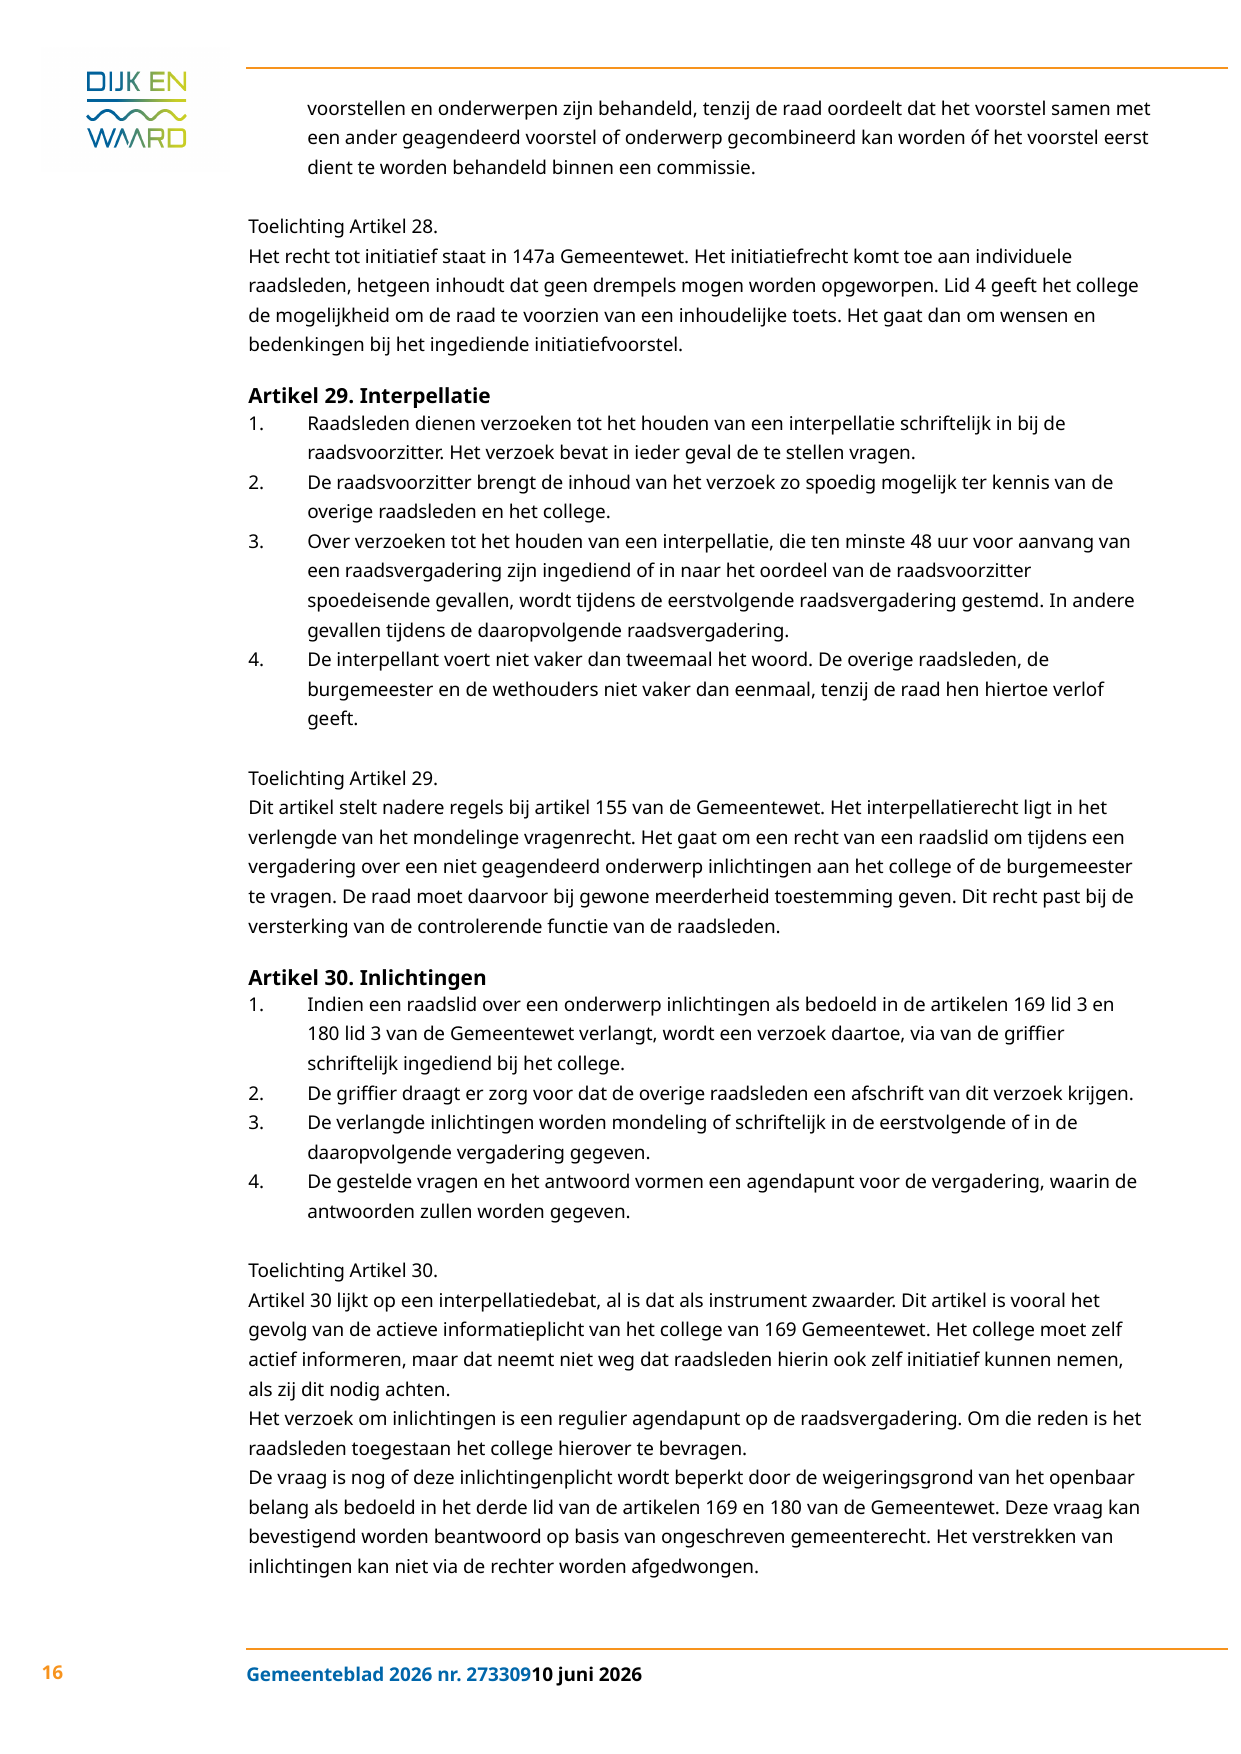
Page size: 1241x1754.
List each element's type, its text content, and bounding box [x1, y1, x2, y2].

list Over verzoeken tot het houden van een interpellatie, die ten minste 48 uur voor aanvang van een raadsvergadering zijn ingediend of in naar het oordeel van de raadsvoorzitter spoedeisende gevallen, wordt tijdens de eerstvolgende raadsvergadering gestemd. In andere gevallen tijdens de daaropvolgende raadsvergadering. [248, 528, 1152, 643]
list De verlangde inlichtingen worden mondeling of schriftelijk in de eerstvolgende of in de daaropvolgende vergadering gegeven. [248, 1109, 1152, 1165]
text Artikel 29. Interpellatie [248, 381, 1152, 410]
list De griffier draagt er zorg voor dat de overige raadsleden een afschrift van dit verzoek krijgen. [248, 1080, 1152, 1106]
list Indien een raadslid over een onderwerp inlichtingen als bedoeld in de artikelen 169 lid 3 en 180 lid 3 van de Gemeentewet verlangt, wordt een verzoek daartoe, via van de griffier schriftelijk ingediend bij het college. [248, 991, 1152, 1076]
text Artikel 30. Inlichtingen [248, 963, 1152, 991]
picture [41, 47, 231, 172]
table_header Toelichting Artikel 30. Artikel 30 lijkt op een interpellatiedebat, al is dat als instrument zwaarder. Dit artikel is vooral het gevolg van de actieve informatieplicht van het college van 169 Gemeentewet. Het college moet zelf actief informeren, maar dat neemt niet weg dat raadsleden hierin ook zelf initiatief kunnen nemen, als zij dit nodig achten. Het verzoek om inlichtingen is een regulier agendapunt op de raadsvergadering. Om die reden is het raadsleden toegestaan het college hierover te bevragen. De vraag is nog of deze inlichtingenplicht wordt beperkt door de weigeringsgrond van het openbaar belang als bedoeld in het derde lid van de artikelen 169 en 180 van de Gemeentewet. Deze vraag kan bevestigend worden beantwoord op basis van ongeschreven gemeenterecht. Het verstrekken van inlichtingen kan niet via de rechter worden afgedwongen. [248, 1258, 1152, 1579]
list De interpellant voert niet vaker dan tweemaal het woord. De overige raadsleden, de burgemeester en de wethouders niet vaker dan eenmaal, tenzij de raad hen hiertoe verlof geeft. [248, 646, 1152, 731]
list voorstellen en onderwerpen zijn behandeld, tenzij de raad oordeelt dat het voorstel samen met een ander geagendeerd voorstel of onderwerp gecombineerd kan worden óf het voorstel eerst dient te worden behandeld binnen een commissie. [248, 95, 1152, 180]
list De gestelde vragen en het antwoord vormen een agendapunt voor de vergadering, waarin de antwoorden zullen worden gegeven. [248, 1168, 1152, 1224]
table_header Toelichting Artikel 29. Dit artikel stelt nadere regels bij artikel 155 van de Gemeentewet. Het interpellatierecht ligt in het verlengde van het mondelinge vragenrecht. Het gaat om een recht van een raadslid om tijdens een vergadering over een niet geagendeerd onderwerp inlichtingen aan het college of de burgemeester te vragen. De raad moet daarvoor bij gewone meerderheid toestemming geven. Dit recht past bij de versterking van de controlerende functie van de raadsleden. [248, 765, 1152, 938]
list Raadsleden dienen verzoeken tot het houden van een interpellatie schriftelijk in bij de raadsvoorzitter. Het verzoek bevat in ieder geval de te stellen vragen. [248, 410, 1152, 465]
table_header Toelichting Artikel 28. Het recht tot initiatief staat in 147a Gemeentewet. Het initiatiefrecht komt toe aan individuele raadsleden, hetgeen inhoudt dat geen drempels mogen worden opgeworpen. Lid 4 geeft het college de mogelijkheid om de raad te voorzien van een inhoudelijke toets. Het gaat dan om wensen en bedenkingen bij het ingediende initiatiefvoorstel. [248, 213, 1152, 357]
list De raadsvoorzitter brengt de inhoud van het verzoek zo spoedig mogelijk ter kennis van de overige raadsleden en het college. [248, 469, 1152, 524]
